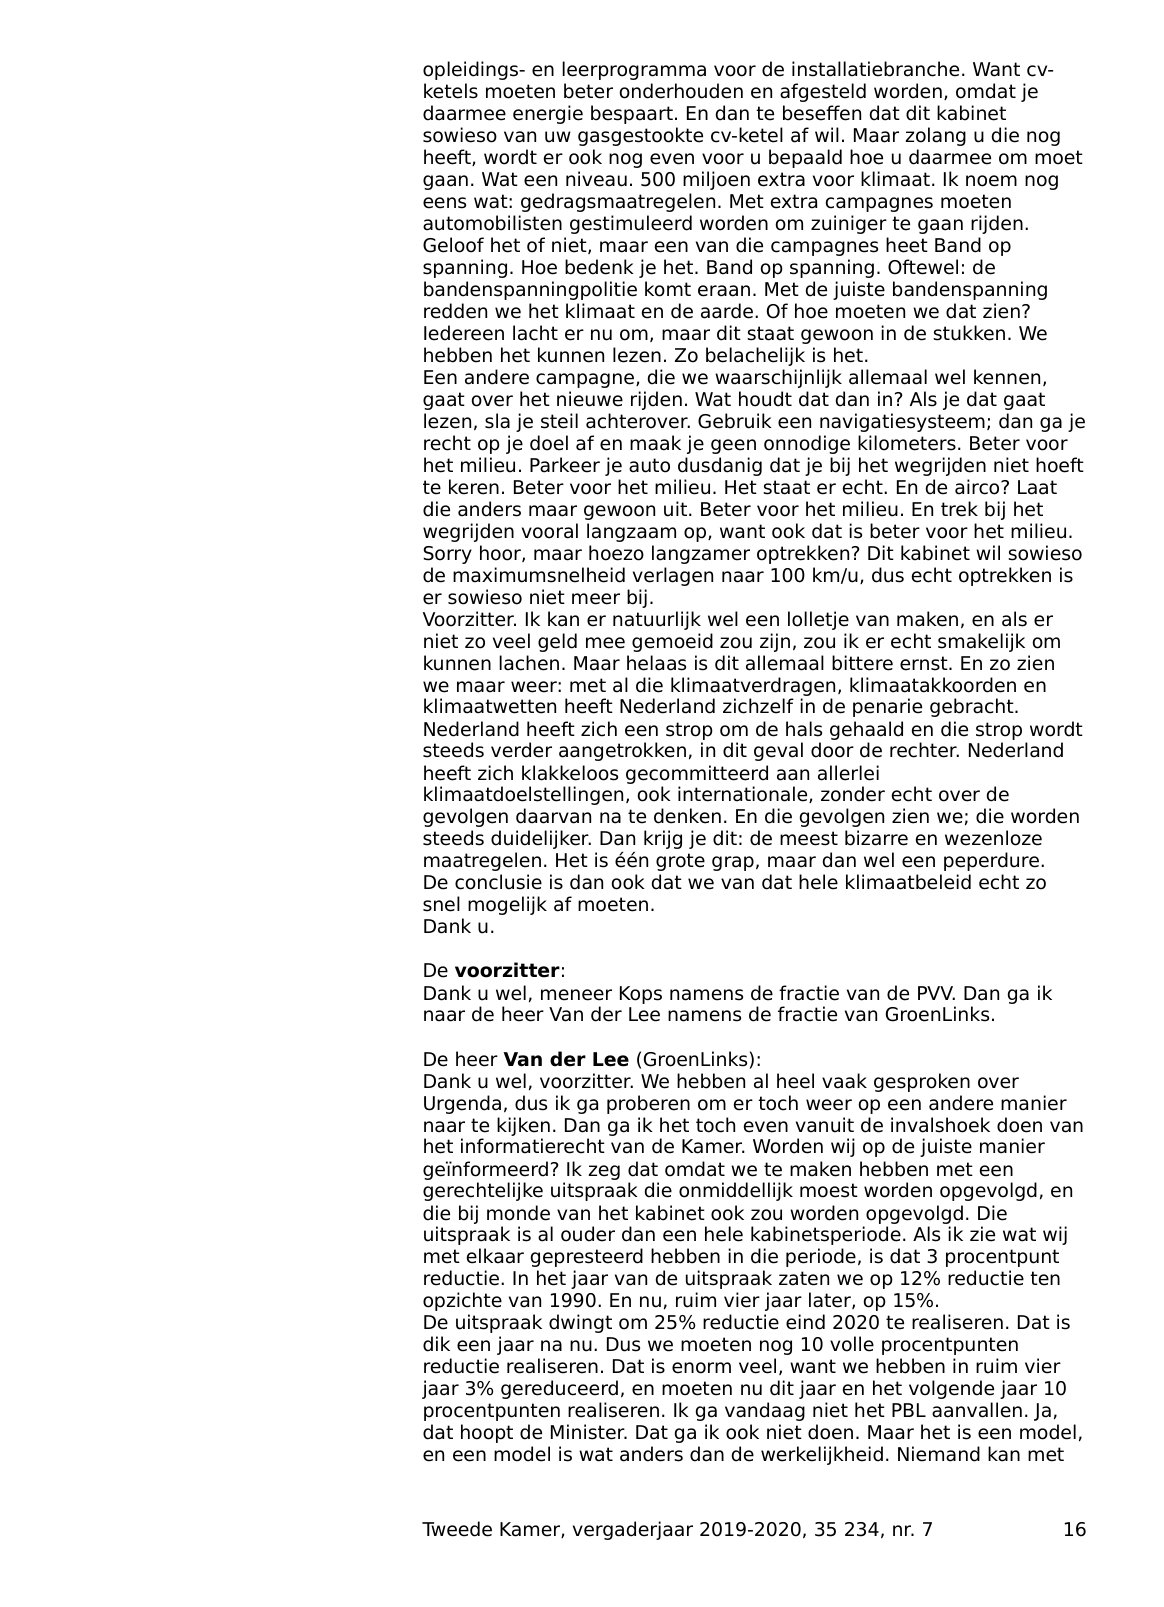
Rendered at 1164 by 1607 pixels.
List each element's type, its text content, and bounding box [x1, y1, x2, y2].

text Voorzitter. Ik kan er natuurlijk wel een lolletje van maken, en als er niet zo veel geld mee gemoeid zou zijn, zou ik er echt smakelijk om kunnen lachen. Maar helaas is dit allemaal bittere ernst. En zo zien we maar weer: met al die klimaatverdragen, klimaatakkoorden en klimaatwetten heeft Nederland zichzelf in de penarie gebracht. Nederland heeft zich een strop om de hals gehaald en die strop wordt steeds verder aangetrokken, in dit geval door de rechter. Nederland heeft zich klakkeloos gecommitteerd aan allerlei klimaatdoelstellingen, ook internationale, zonder echt over de gevolgen daarvan na te denken. En die gevolgen zien we; die worden steeds duidelijker. Dan krijg je dit: de meest bizarre en wezenloze maatregelen. Het is één grote grap, maar dan wel een peperdure. [422, 608, 1087, 872]
text De uitspraak dwingt om 25% reductie eind 2020 te realiseren. Dat is dik een jaar na nu. Dus we moeten nog 10 volle procentpunten reductie realiseren. Dat is enorm veel, want we hebben in ruim vier jaar 3% gereduceerd, en moeten nu dit jaar en het volgende jaar 10 procentpunten realiseren. Ik ga vandaag niet het PBL aanvallen. Ja, dat hoopt de Minister. Dat ga ik ook niet doen. Maar het is een model, en een model is wat anders dan de werkelijkheid. Niemand kan met [422, 1312, 1087, 1466]
text De heer Van der Lee (GroenLinks): [422, 1048, 1087, 1071]
text opleidings- en leerprogramma voor de installatiebranche. Want cv-ketels moeten beter onderhouden en afgesteld worden, omdat je daarmee energie bespaart. En dan te beseffen dat dit kabinet sowieso van uw gasgestookte cv-ketel af wil. Maar zolang u die nog heeft, wordt er ook nog even voor u bepaald hoe u daarmee om moet gaan. Wat een niveau. 500 miljoen extra voor klimaat. Ik noem nog eens wat: gedragsmaatregelen. Met extra campagnes moeten automobilisten gestimuleerd worden om zuiniger te gaan rijden. Geloof het of niet, maar een van die campagnes heet Band op spanning. Hoe bedenk je het. Band op spanning. Oftewel: de bandenspanningpolitie komt eraan. Met de juiste bandenspanning redden we het klimaat en de aarde. Of hoe moeten we dat zien? Iedereen lacht er nu om, maar dit staat gewoon in de stukken. We hebben het kunnen lezen. Zo belachelijk is het. [422, 59, 1087, 367]
text De conclusie is dan ook dat we van dat hele klimaatbeleid echt zo snel mogelijk af moeten. [422, 872, 1087, 916]
text Dank u. [422, 916, 1087, 938]
text Een andere campagne, die we waarschijnlijk allemaal wel kennen, gaat over het nieuwe rijden. Wat houdt dat dan in? Als je dat gaat lezen, sla je steil achterover. Gebruik een navigatiesysteem; dan ga je recht op je doel af en maak je geen onnodige kilometers. Beter voor het milieu. Parkeer je auto dusdanig dat je bij het wegrijden niet hoeft te keren. Beter voor het milieu. Het staat er echt. En de airco? Laat die anders maar gewoon uit. Beter voor het milieu. En trek bij het wegrijden vooral langzaam op, want ook dat is beter voor het milieu. Sorry hoor, maar hoezo langzamer optrekken? Dit kabinet wil sowieso de maximumsnelheid verlagen naar 100 km/u, dus echt optrekken is er sowieso niet meer bij. [422, 367, 1087, 608]
text Dank u wel, voorzitter. We hebben al heel vaak gesproken over Urgenda, dus ik ga proberen om er toch weer op een andere manier naar te kijken. Dan ga ik het toch even vanuit de invalshoek doen van het informatierecht van de Kamer. Worden wij op de juiste manier geïnformeerd? Ik zeg dat omdat we te maken hebben met een gerechtelijke uitspraak die onmiddellijk moest worden opgevolgd, en die bij monde van het kabinet ook zou worden opgevolgd. Die uitspraak is al ouder dan een hele kabinetsperiode. Als ik zie wat wij met elkaar gepresteerd hebben in die periode, is dat 3 procentpunt reductie. In het jaar van de uitspraak zaten we op 12% reductie ten opzichte van 1990. En nu, ruim vier jaar later, op 15%. [422, 1071, 1087, 1312]
text De voorzitter: [422, 960, 1087, 982]
text Dank u wel, meneer Kops namens de fractie van de PVV. Dan ga ik naar de heer Van der Lee namens de fractie van GroenLinks. [422, 982, 1087, 1026]
